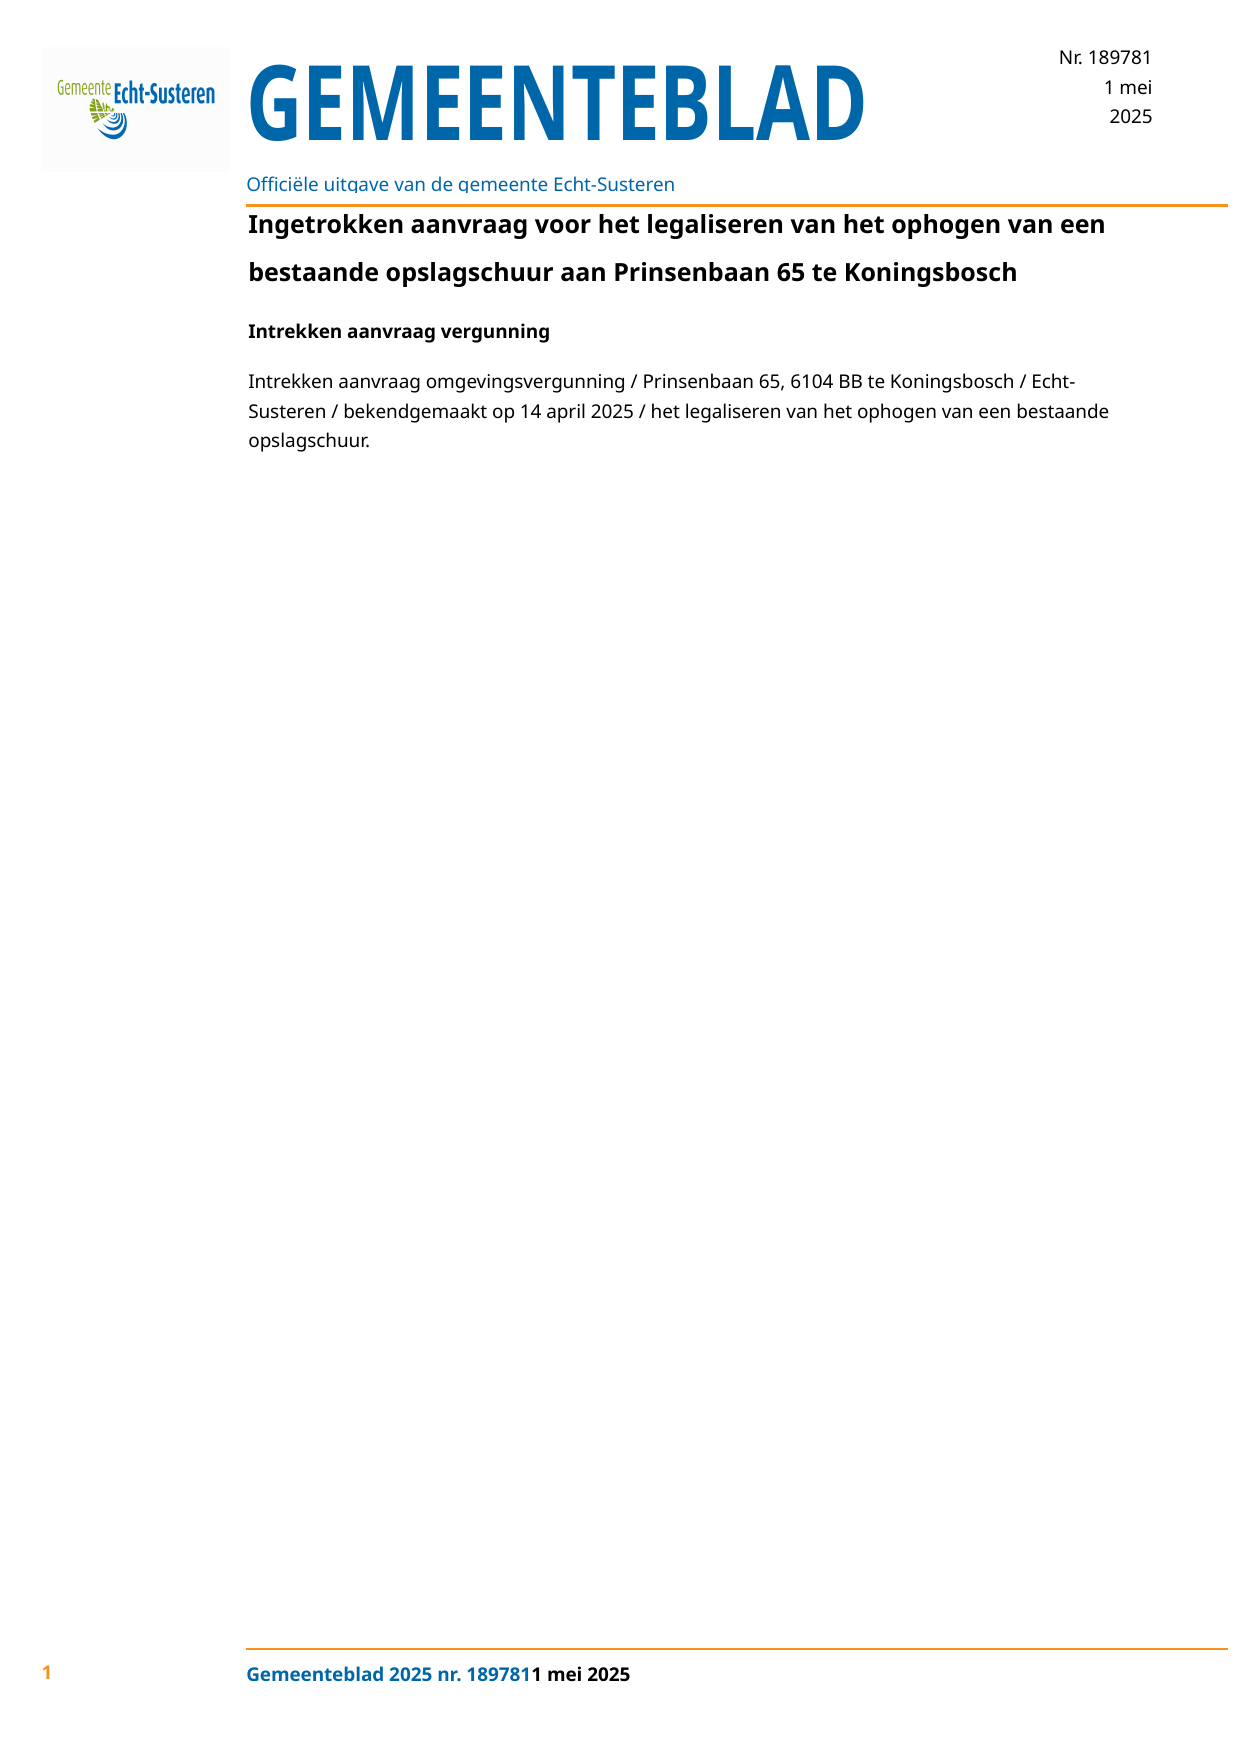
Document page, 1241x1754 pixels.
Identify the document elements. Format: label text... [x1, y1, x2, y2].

text Intrekken aanvraag vergunning [248, 318, 1152, 344]
picture [41, 47, 231, 172]
text Intrekken aanvraag omgevingsvergunning / Prinsenbaan 65, 6104 BB te Koningsbosch / Echt-Susteren / bekendgemaakt op 14 april 2025 / het legaliseren van het ophogen van een bestaande opslagschuur. [248, 368, 1152, 453]
text Ingetrokken aanvraag voor het legaliseren van het ophogen van een bestaande opslagschuur aan Prinsenbaan 65 te Koningsbosch [248, 207, 1152, 288]
